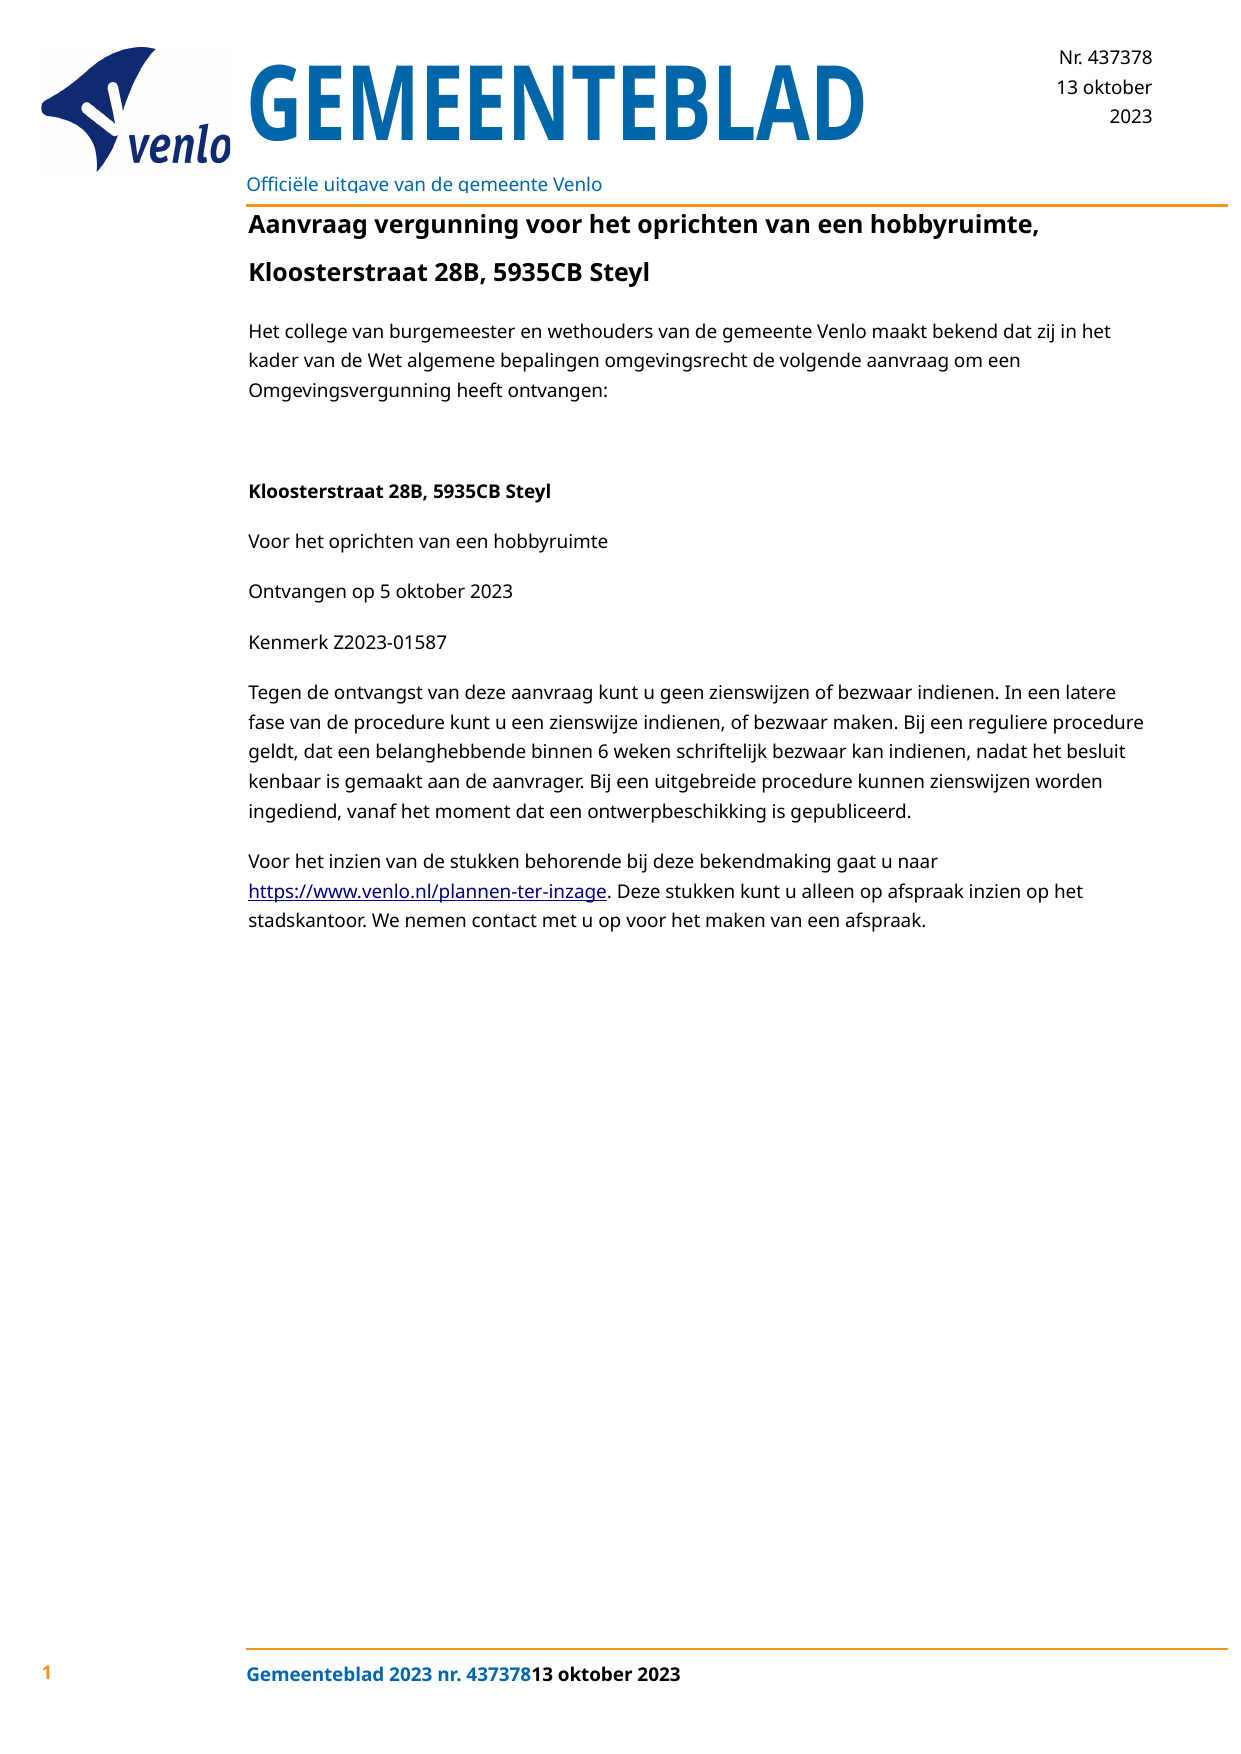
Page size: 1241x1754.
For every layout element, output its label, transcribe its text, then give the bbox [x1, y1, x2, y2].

text Kloosterstraat 28B, 5935CB Steyl [248, 478, 1152, 504]
text Voor het inzien van de stukken behorende bij deze bekendmaking gaat u naar https://www.venlo.nl/plannen-ter-inzage. Deze stukken kunt u alleen op afspraak inzien op het stadskantoor. We nemen contact met u op voor het maken van een afspraak. [248, 848, 1152, 933]
text Aanvraag vergunning voor het oprichten van een hobbyruimte, Kloosterstraat 28B, 5935CB Steyl [248, 207, 1152, 288]
text Het college van burgemeester en wethouders van de gemeente Venlo maakt bekend dat zij in het kader van de Wet algemene bepalingen omgevingsrecht de volgende aanvraag om een Omgevingsvergunning heeft ontvangen: [248, 318, 1152, 403]
text Tegen de ontvangst van deze aanvraag kunt u geen zienswijzen of bezwaar indienen. In een latere fase van de procedure kunt u een zienswijze indienen, of bezwaar maken. Bij een reguliere procedure geldt, dat een belanghebbende binnen 6 weken schriftelijk bezwaar kan indienen, nadat het besluit kenbaar is gemaakt aan de aanvrager. Bij een uitgebreide procedure kunnen zienswijzen worden ingediend, vanaf het moment dat een ontwerpbeschikking is gepubliceerd. [248, 679, 1152, 824]
text Voor het oprichten van een hobbyruimte [248, 528, 1152, 554]
picture [41, 47, 231, 172]
text Ontvangen op 5 oktober 2023 [248, 579, 1152, 604]
text Kenmerk Z2023-01587 [248, 629, 1152, 655]
